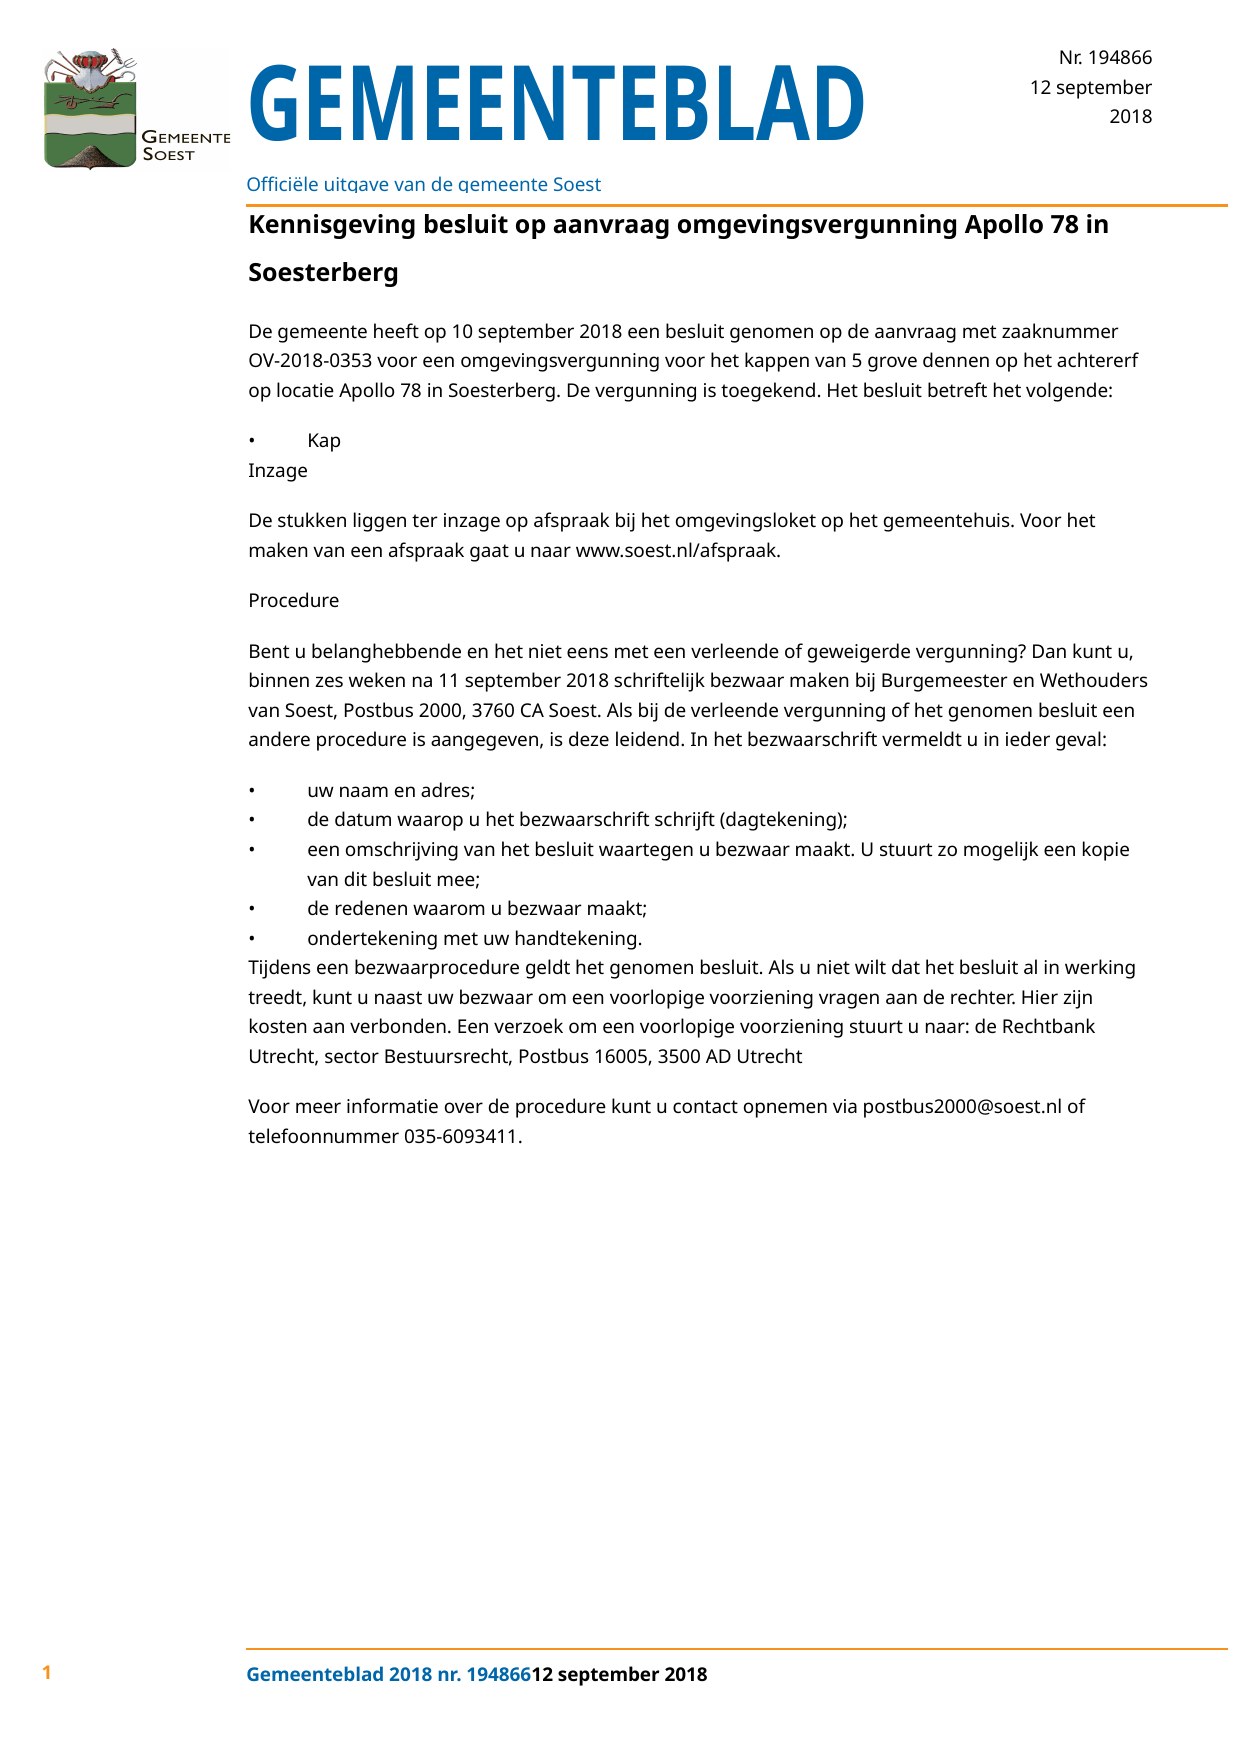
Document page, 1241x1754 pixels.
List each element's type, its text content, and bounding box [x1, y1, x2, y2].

text Kennisgeving besluit op aanvraag omgevingsvergunning Apollo 78 in Soesterberg [248, 207, 1152, 288]
text Voor meer informatie over de procedure kunt u contact opnemen via postbus2000@soest.nl of telefoonnummer 035-6093411. [248, 1094, 1152, 1149]
list uw naam en adres; [248, 777, 1152, 803]
text Tijdens een bezwaarprocedure geldt het genomen besluit. Als u niet wilt dat het besluit al in werking treedt, kunt u naast uw bezwaar om een voorlopige voorziening vragen aan de rechter. Hier zijn kosten aan verbonden. Een verzoek om een voorlopige voorziening stuurt u naar: de Rechtbank Utrecht, sector Bestuursrecht, Postbus 16005, 3500 AD Utrecht [248, 954, 1152, 1069]
text Procedure [248, 587, 1152, 613]
text De gemeente heeft op 10 september 2018 een besluit genomen op de aanvraag met zaaknummer OV-2018-0353 voor een omgevingsvergunning voor het kappen van 5 grove dennen op het achtererf op locatie Apollo 78 in Soesterberg. De vergunning is toegekend. Het besluit betreft het volgende: [248, 318, 1152, 403]
picture [41, 47, 231, 172]
list de redenen waarom u bezwaar maakt; [248, 895, 1152, 921]
text De stukken liggen ter inzage op afspraak bij het omgevingsloket op het gemeentehuis. Voor het maken van een afspraak gaat u naar www.soest.nl/afspraak. [248, 507, 1152, 563]
list de datum waarop u het bezwaarschrift schrijft (dagtekening); [248, 807, 1152, 832]
list ondertekening met uw handtekening. [248, 925, 1152, 951]
list een omschrijving van het besluit waartegen u bezwaar maakt. U stuurt zo mogelijk een kopie van dit besluit mee; [248, 836, 1152, 892]
list Kap [248, 427, 1152, 453]
text Bent u belanghebbende en het niet eens met een verleende of geweigerde vergunning? Dan kunt u, binnen zes weken na 11 september 2018 schriftelijk bezwaar maken bij Burgemeester en Wethouders van Soest, Postbus 2000, 3760 CA Soest. Als bij de verleende vergunning of het genomen besluit een andere procedure is aangegeven, is deze leidend. In het bezwaarschrift vermeldt u in ieder geval: [248, 638, 1152, 752]
text Inzage [248, 457, 1152, 483]
